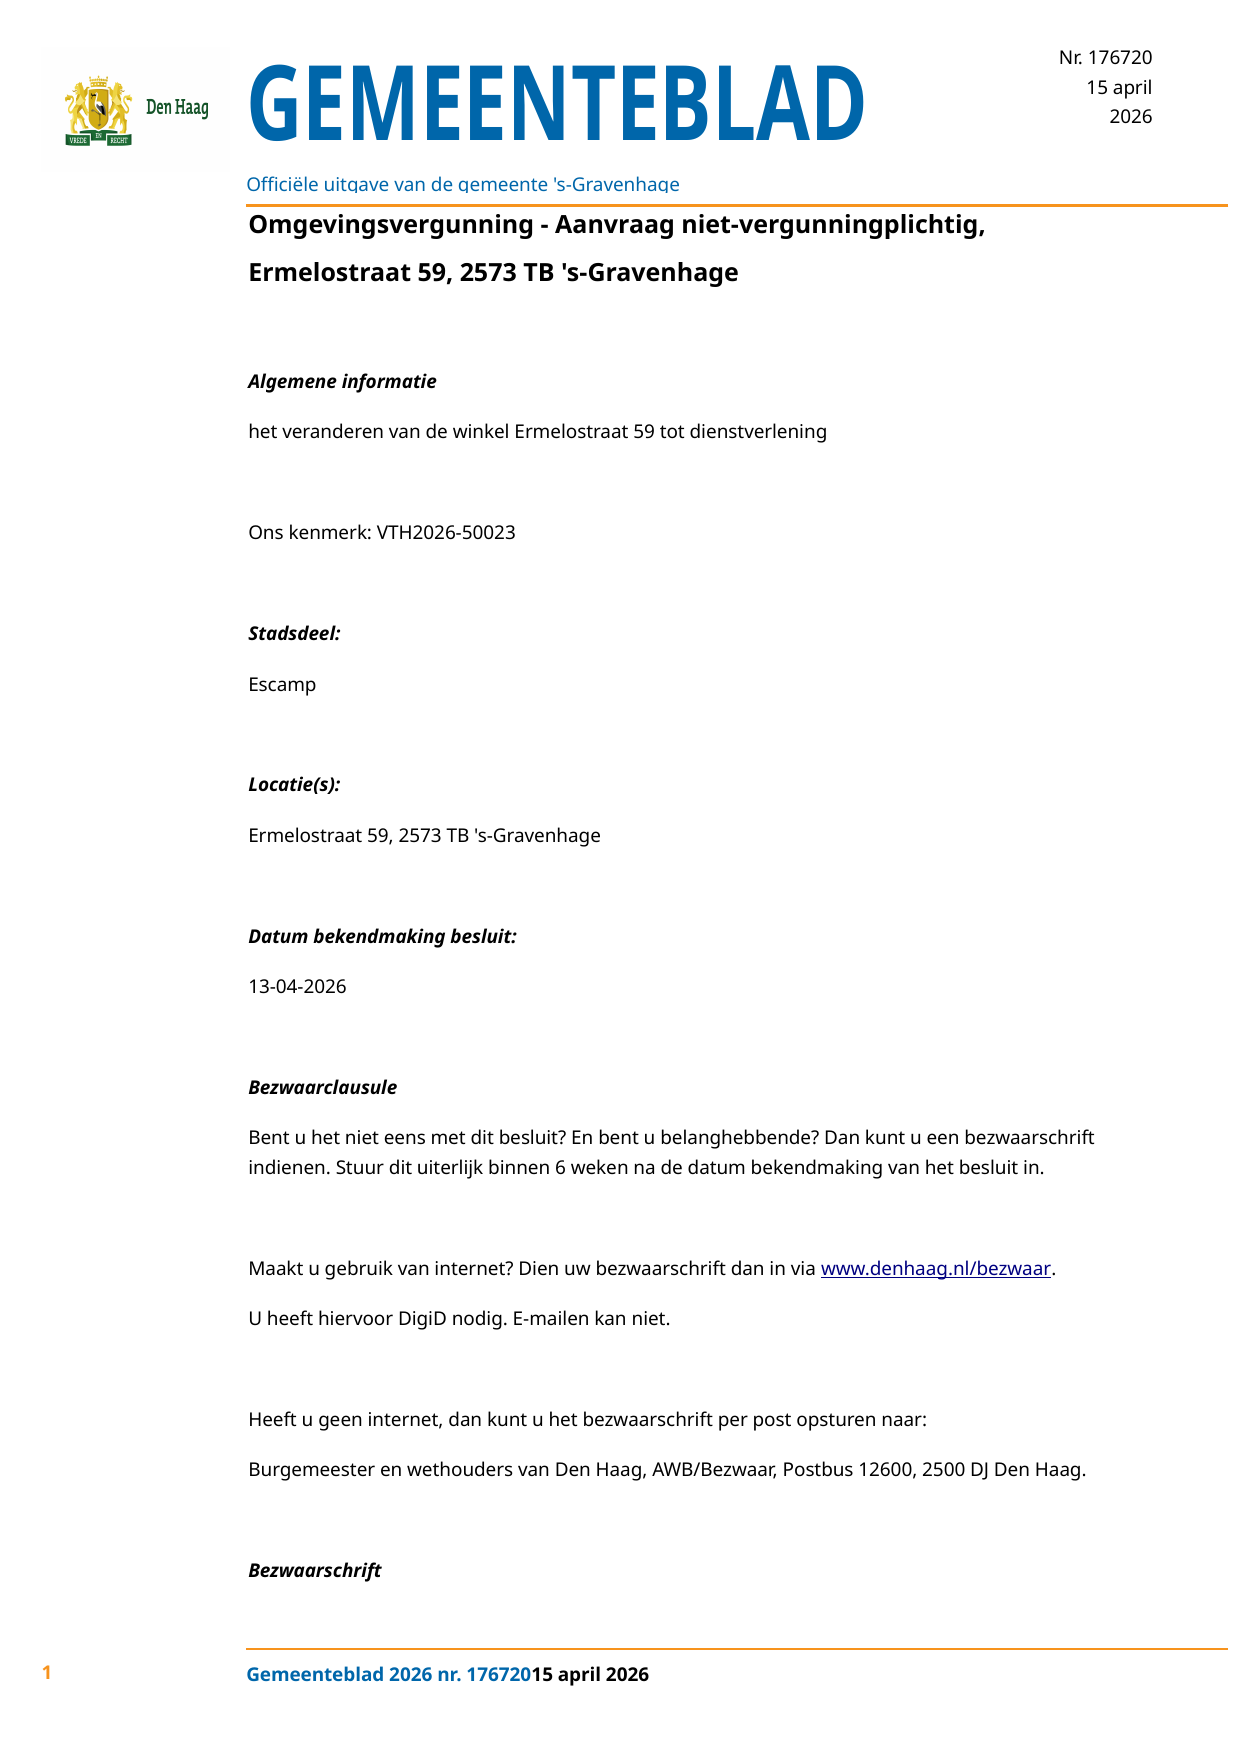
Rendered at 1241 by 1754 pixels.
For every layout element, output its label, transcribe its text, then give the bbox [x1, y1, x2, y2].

text Bezwaarschrift [248, 1557, 1152, 1583]
text 13-04-2026 [248, 973, 1152, 999]
text Algemene informatie [248, 368, 1152, 394]
text Ons kenmerk: VTH2026-50023 [248, 519, 1152, 545]
text Omgevingsvergunning - Aanvraag niet-vergunningplichtig, Ermelostraat 59, 2573 TB 's-Gravenhage [248, 207, 1152, 288]
text Bent u het niet eens met dit besluit? En bent u belanghebbende? Dan kunt u een bezwaarschrift indienen. Stuur dit uiterlijk binnen 6 weken na de datum bekendmaking van het besluit in. [248, 1124, 1152, 1180]
text U heeft hiervoor DigiD nodig. E-mailen kan niet. [248, 1305, 1152, 1331]
text Bezwaarclausule [248, 1074, 1152, 1100]
text Datum bekendmaking besluit: [248, 923, 1152, 949]
text het veranderen van de winkel Ermelostraat 59 tot dienstverlening [248, 419, 1152, 444]
text Heeft u geen internet, dan kunt u het bezwaarschrift per post opsturen naar: [248, 1406, 1152, 1432]
text Escamp [248, 671, 1152, 697]
text Stadsdeel: [248, 620, 1152, 646]
text Locatie(s): [248, 772, 1152, 797]
text Burgemeester en wethouders van Den Haag, AWB/Bezwaar, Postbus 12600, 2500 DJ Den Haag. [248, 1457, 1152, 1482]
picture [41, 47, 231, 172]
text Maakt u gebruik van internet? Dien uw bezwaarschrift dan in via www.denhaag.nl/bezwaar. [248, 1255, 1152, 1281]
text Ermelostraat 59, 2573 TB 's-Gravenhage [248, 822, 1152, 848]
